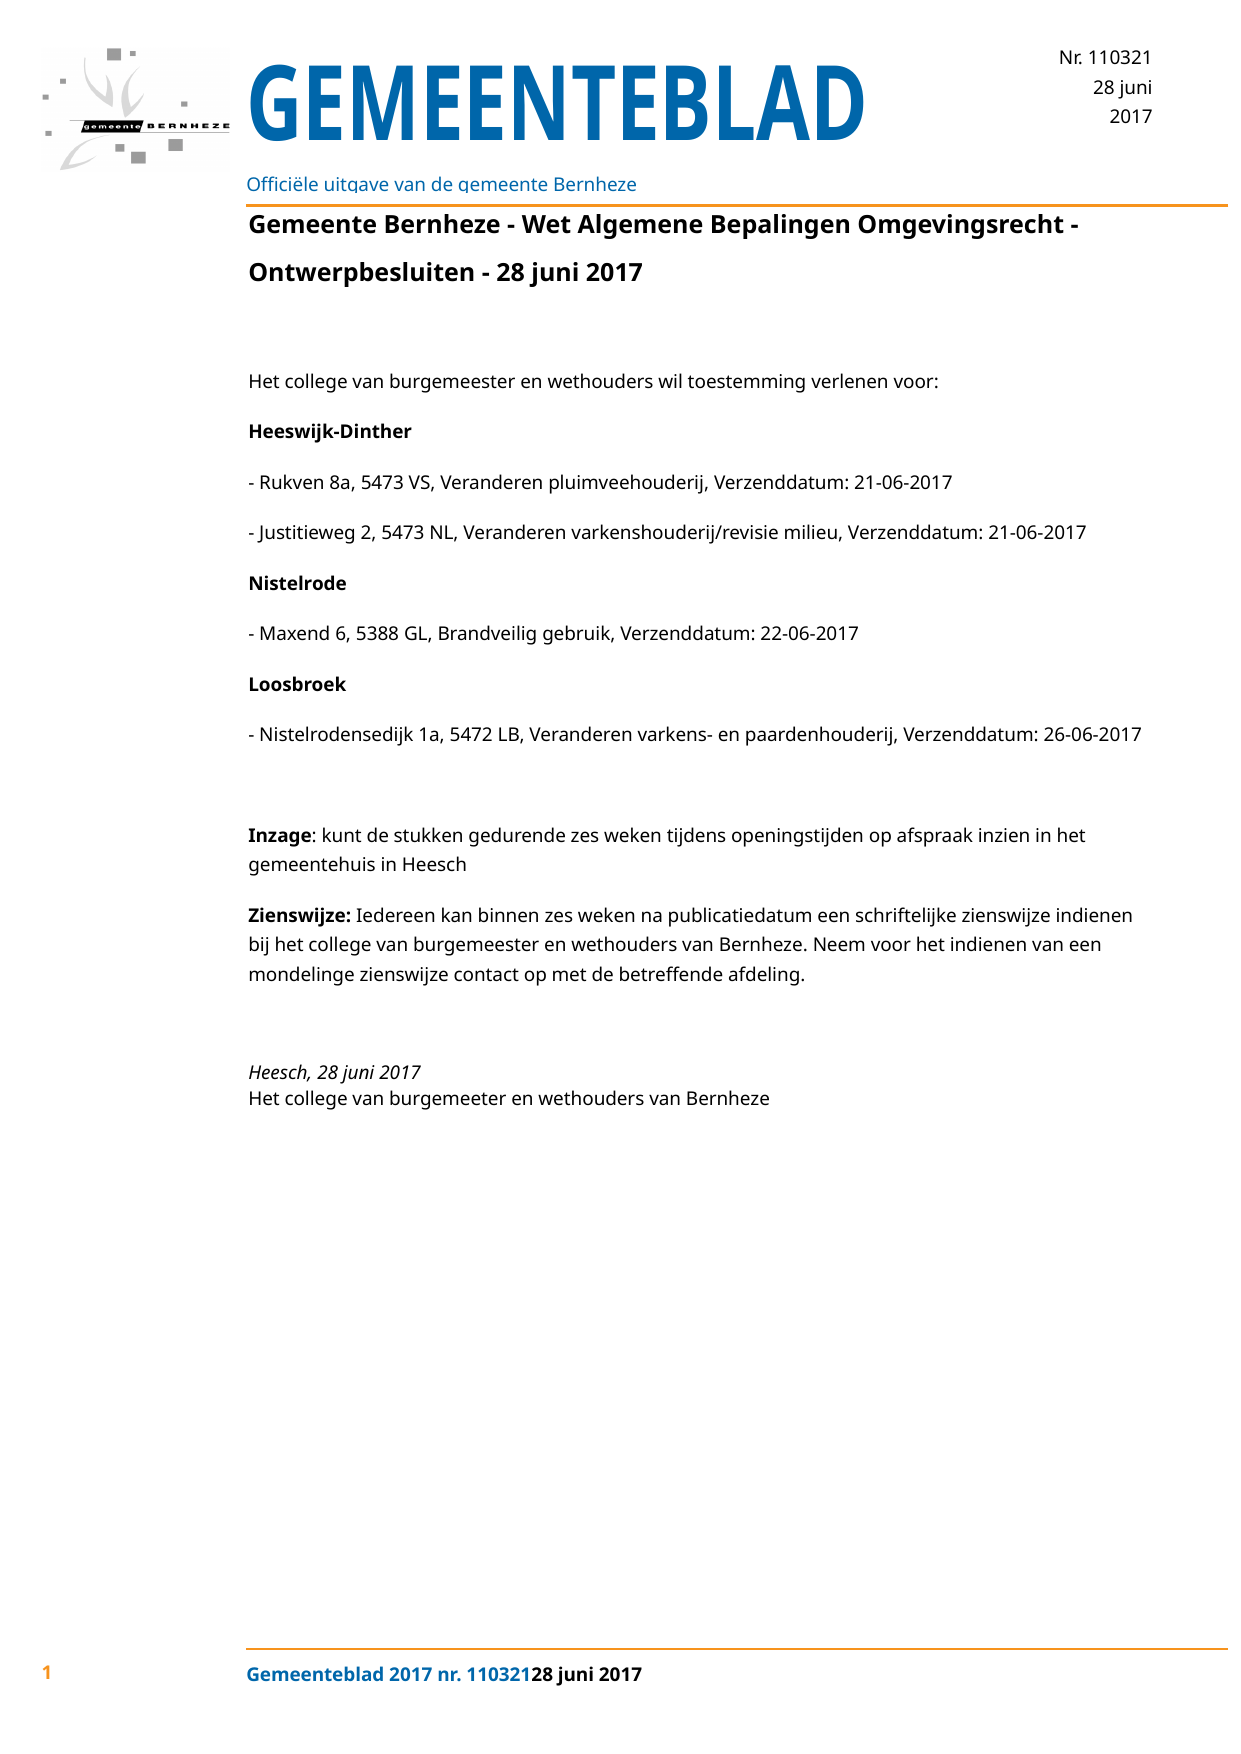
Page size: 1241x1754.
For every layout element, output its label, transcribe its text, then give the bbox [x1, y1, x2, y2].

text - Maxend 6, 5388 GL, Brandveilig gebruik, Verzenddatum: 22-06-2017 [248, 620, 1152, 646]
text Het college van burgemeeter en wethouders van Bernheze [248, 1085, 1152, 1111]
text Zienswijze: Iedereen kan binnen zes weken na publicatiedatum een schriftelijke zienswijze indienen bij het college van burgemeester en wethouders van Bernheze. Neem voor het indienen van een mondelinge zienswijze contact op met de betreffende afdeling. [248, 902, 1152, 987]
text Heesch, 28 juni 2017 [248, 1059, 1152, 1085]
text Gemeente Bernheze - Wet Algemene Bepalingen Omgevingsrecht - Ontwerpbesluiten - 28 juni 2017 [248, 207, 1152, 288]
text Inzage: kunt de stukken gedurende zes weken tijdens openingstijden op afspraak inzien in het gemeentehuis in Heesch [248, 822, 1152, 877]
text - Nistelrodensedijk 1a, 5472 LB, Veranderen varkens- en paardenhouderij, Verzenddatum: 26-06-2017 [248, 721, 1152, 747]
text - Justitieweg 2, 5473 NL, Veranderen varkenshouderij/revisie milieu, Verzenddatum: 21-06-2017 [248, 519, 1152, 545]
text Nistelrode [248, 570, 1152, 596]
text Loosbroek [248, 671, 1152, 697]
picture [41, 47, 231, 172]
text - Rukven 8a, 5473 VS, Veranderen pluimveehouderij, Verzenddatum: 21-06-2017 [248, 469, 1152, 495]
text Het college van burgemeester en wethouders wil toestemming verlenen voor: [248, 368, 1152, 394]
text Heeswijk-Dinther [248, 419, 1152, 444]
